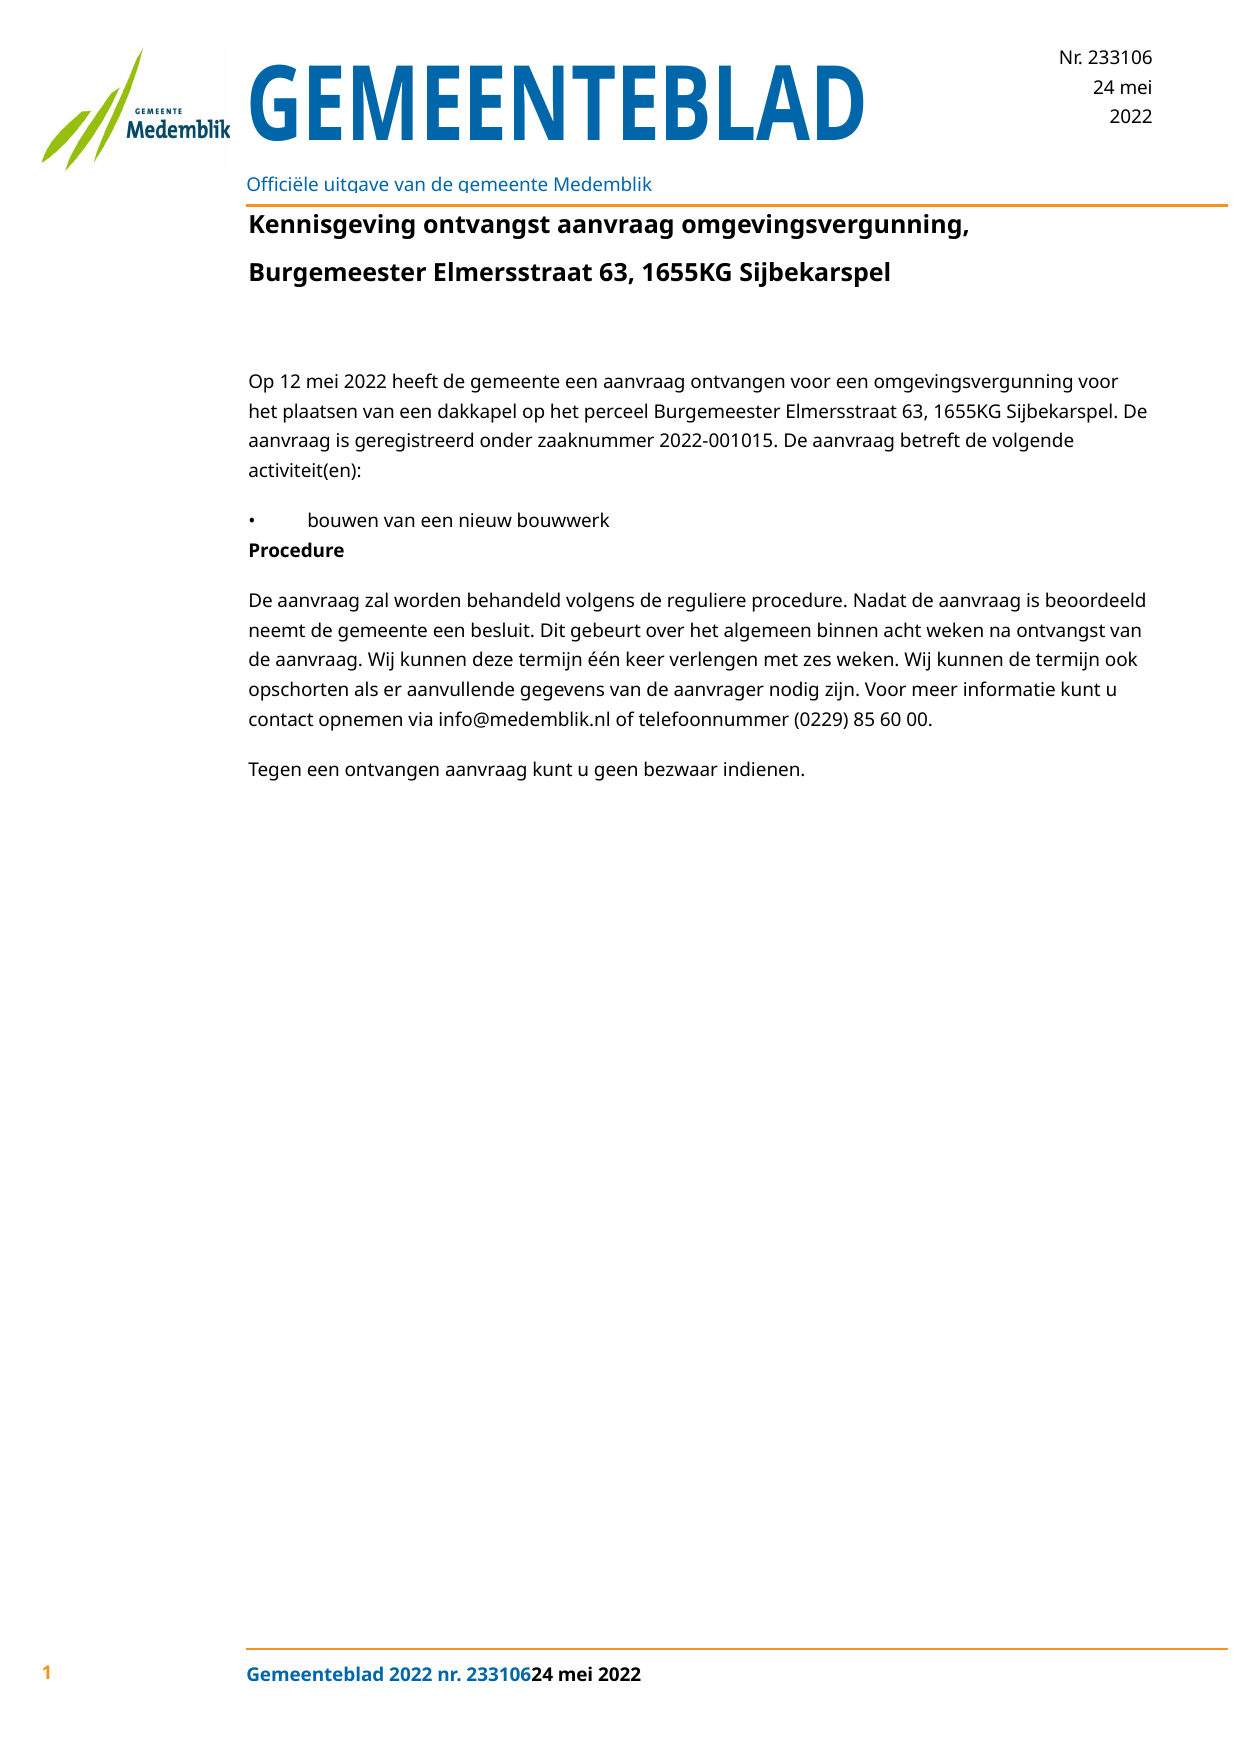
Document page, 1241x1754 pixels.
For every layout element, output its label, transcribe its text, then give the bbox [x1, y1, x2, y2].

text Kennisgeving ontvangst aanvraag omgevingsvergunning, Burgemeester Elmersstraat 63, 1655KG Sijbekarspel [248, 207, 1152, 288]
picture [41, 47, 231, 172]
list bouwen van een nieuw bouwwerk [248, 507, 1152, 533]
text Tegen een ontvangen aanvraag kunt u geen bezwaar indienen. [248, 756, 1152, 782]
text Op 12 mei 2022 heeft de gemeente een aanvraag ontvangen voor een omgevingsvergunning voor het plaatsen van een dakkapel op het perceel Burgemeester Elmersstraat 63, 1655KG Sijbekarspel. De aanvraag is geregistreerd onder zaaknummer 2022-001015. De aanvraag betreft de volgende activiteit(en): [248, 368, 1152, 483]
text Procedure [248, 537, 1152, 563]
text De aanvraag zal worden behandeld volgens de reguliere procedure. Nadat de aanvraag is beoordeeld neemt de gemeente een besluit. Dit gebeurt over het algemeen binnen acht weken na ontvangst van de aanvraag. Wij kunnen deze termijn één keer verlengen met zes weken. Wij kunnen de termijn ook opschorten als er aanvullende gegevens van de aanvrager nodig zijn. Voor meer informatie kunt u contact opnemen via info@medemblik.nl of telefoonnummer (0229) 85 60 00. [248, 587, 1152, 732]
